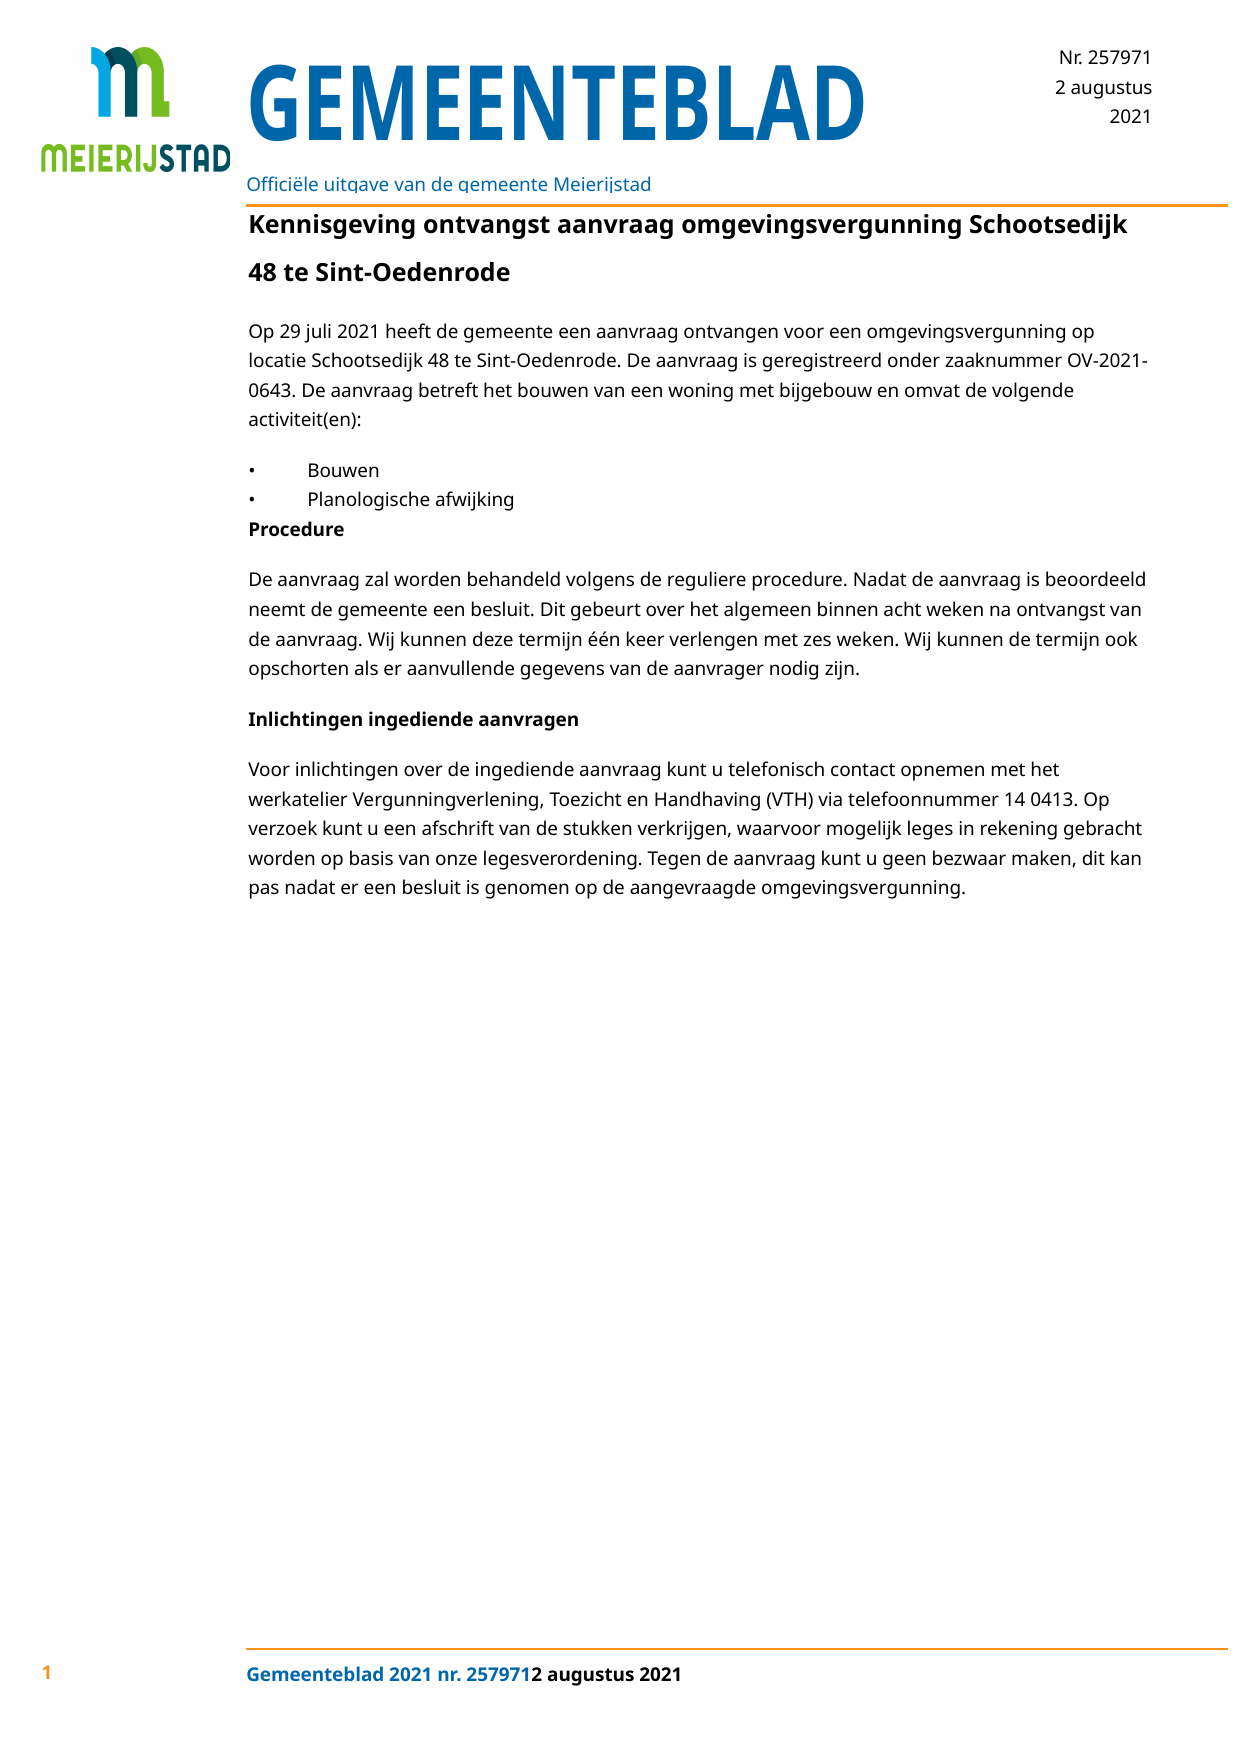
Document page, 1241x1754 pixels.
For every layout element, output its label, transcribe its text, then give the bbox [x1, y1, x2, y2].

list Planologische afwijking [248, 487, 1152, 512]
text Procedure [248, 516, 1152, 542]
text Inlichtingen ingediende aanvragen [248, 706, 1152, 732]
list Bouwen [248, 457, 1152, 483]
text Kennisgeving ontvangst aanvraag omgevingsvergunning Schootsedijk 48 te Sint-Oedenrode [248, 207, 1152, 288]
text De aanvraag zal worden behandeld volgens de reguliere procedure. Nadat de aanvraag is beoordeeld neemt de gemeente een besluit. Dit gebeurt over het algemeen binnen acht weken na ontvangst van de aanvraag. Wij kunnen deze termijn één keer verlengen met zes weken. Wij kunnen de termijn ook opschorten als er aanvullende gegevens van de aanvrager nodig zijn. [248, 567, 1152, 681]
text Op 29 juli 2021 heeft de gemeente een aanvraag ontvangen voor een omgevingsvergunning op locatie Schootsedijk 48 te Sint-Oedenrode. De aanvraag is geregistreerd onder zaaknummer OV-2021-0643. De aanvraag betreft het bouwen van een woning met bijgebouw en omvat de volgende activiteit(en): [248, 318, 1152, 432]
picture [41, 47, 231, 172]
text Voor inlichtingen over de ingediende aanvraag kunt u telefonisch contact opnemen met het werkatelier Vergunningverlening, Toezicht en Handhaving (VTH) via telefoonnummer 14 0413. Op verzoek kunt u een afschrift van de stukken verkrijgen, waarvoor mogelijk leges in rekening gebracht worden op basis van onze legesverordening. Tegen de aanvraag kunt u geen bezwaar maken, dit kan pas nadat er een besluit is genomen op de aangevraagde omgevingsvergunning. [248, 756, 1152, 900]
